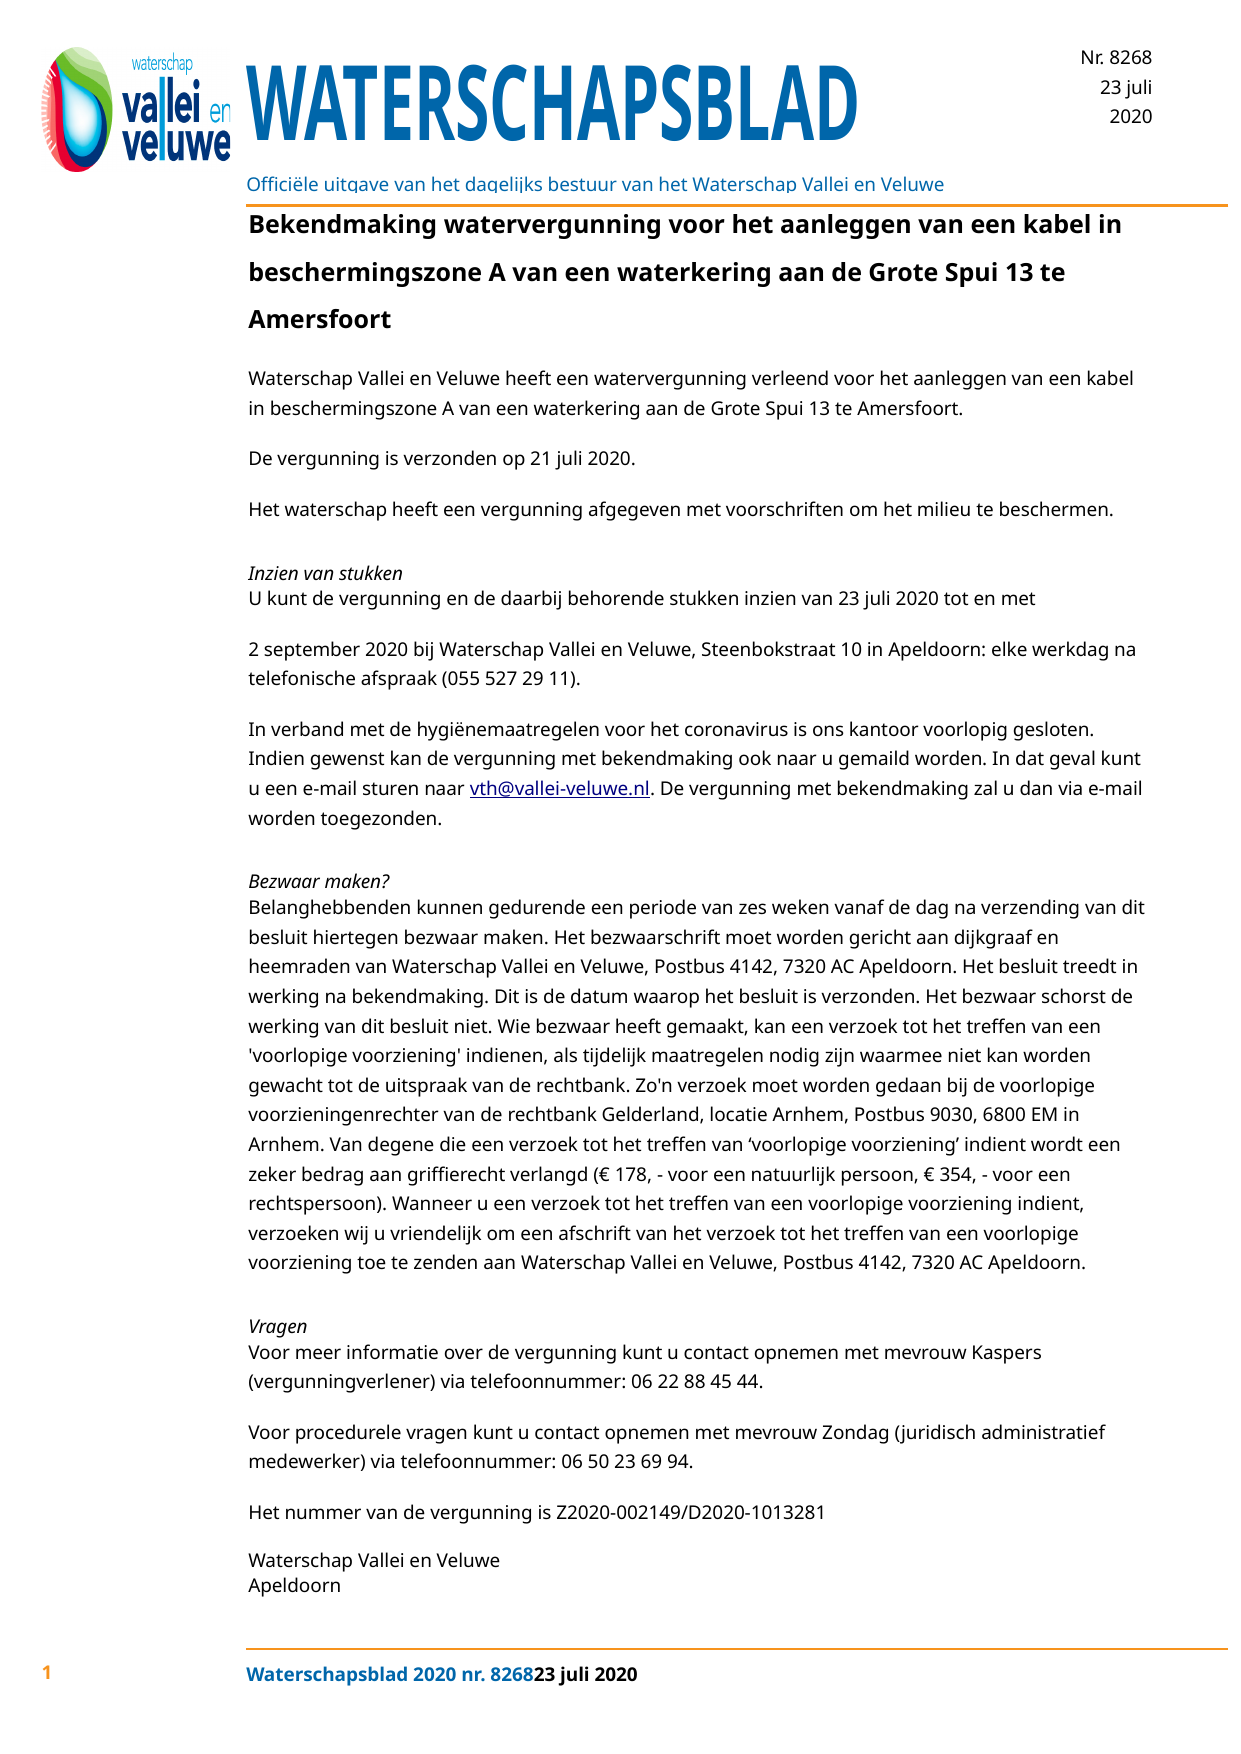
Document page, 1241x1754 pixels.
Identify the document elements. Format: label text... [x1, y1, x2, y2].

text Waterschap Vallei en Veluwe heeft een watervergunning verleend voor het aanleggen van een kabel in beschermingszone A van een waterkering aan de Grote Spui 13 te Amersfoort. [248, 366, 1152, 421]
text Bekendmaking watervergunning voor het aanleggen van een kabel in beschermingszone A van een waterkering aan de Grote Spui 13 te Amersfoort [248, 207, 1152, 336]
text Belanghebbenden kunnen gedurende een periode van zes weken vanaf de dag na verzending van dit besluit hiertegen bezwaar maken. Het bezwaarschrift moet worden gericht aan dijkgraaf en heemraden van Waterschap Vallei en Veluwe, Postbus 4142, 7320 AC Apeldoorn. Het besluit treedt in werking na bekendmaking. Dit is de datum waarop het besluit is verzonden. Het bezwaar schorst de werking van dit besluit niet. Wie bezwaar heeft gemaakt, kan een verzoek tot het treffen van een 'voorlopige voorziening' indienen, als tijdelijk maatregelen nodig zijn waarmee niet kan worden gewacht tot de uitspraak van de rechtbank. Zo'n verzoek moet worden gedaan bij de voorlopige voorzieningenrechter van de rechtbank Gelderland, locatie Arnhem, Postbus 9030, 6800 EM in Arnhem. Van degene die een verzoek tot het treffen van ‘voorlopige voorziening’ indient wordt een zeker bedrag aan griffierecht verlangd (€ 178, - voor een natuurlijk persoon, € 354, - voor een rechtspersoon). Wanneer u een verzoek tot het treffen van een voorlopige voorziening indient, verzoeken wij u vriendelijk om een afschrift van het verzoek tot het treffen van een voorlopige voorziening toe te zenden aan Waterschap Vallei en Veluwe, Postbus 4142, 7320 AC Apeldoorn. [248, 894, 1152, 1275]
text Waterschap Vallei en Veluwe [248, 1547, 1152, 1573]
text 2 september 2020 bij Waterschap Vallei en Veluwe, Steenbokstraat 10 in Apeldoorn: elke werkdag na telefonische afspraak (055 527 29 11). [248, 636, 1152, 691]
text In verband met de hygiënemaatregelen voor het coronavirus is ons kantoor voorlopig gesloten. Indien gewenst kan de vergunning met bekendmaking ook naar u gemaild worden. In dat geval kunt u een e-mail sturen naar vth@vallei-veluwe.nl. De vergunning met bekendmaking zal u dan via e-mail worden toegezonden. [248, 716, 1152, 831]
text Vragen [248, 1313, 1152, 1339]
text Het nummer van de vergunning is Z2020-002149/D2020-1013281 [248, 1499, 1152, 1525]
text Voor procedurele vragen kunt u contact opnemen met mevrouw Zondag (juridisch administratief medewerker) via telefoonnummer: 06 50 23 69 94. [248, 1419, 1152, 1474]
picture [41, 47, 231, 172]
text Bezwaar maken? [248, 869, 1152, 894]
text U kunt de vergunning en de daarbij behorende stukken inzien van 23 juli 2020 tot en met [248, 586, 1152, 611]
text Apeldoorn [248, 1573, 1152, 1598]
text Voor meer informatie over de vergunning kunt u contact opnemen met mevrouw Kaspers (vergunningverlener) via telefoonnummer: 06 22 88 45 44. [248, 1339, 1152, 1394]
text Inzien van stukken [248, 560, 1152, 586]
text Het waterschap heeft een vergunning afgegeven met voorschriften om het milieu te beschermen. [248, 496, 1152, 522]
text De vergunning is verzonden op 21 juli 2020. [248, 446, 1152, 471]
